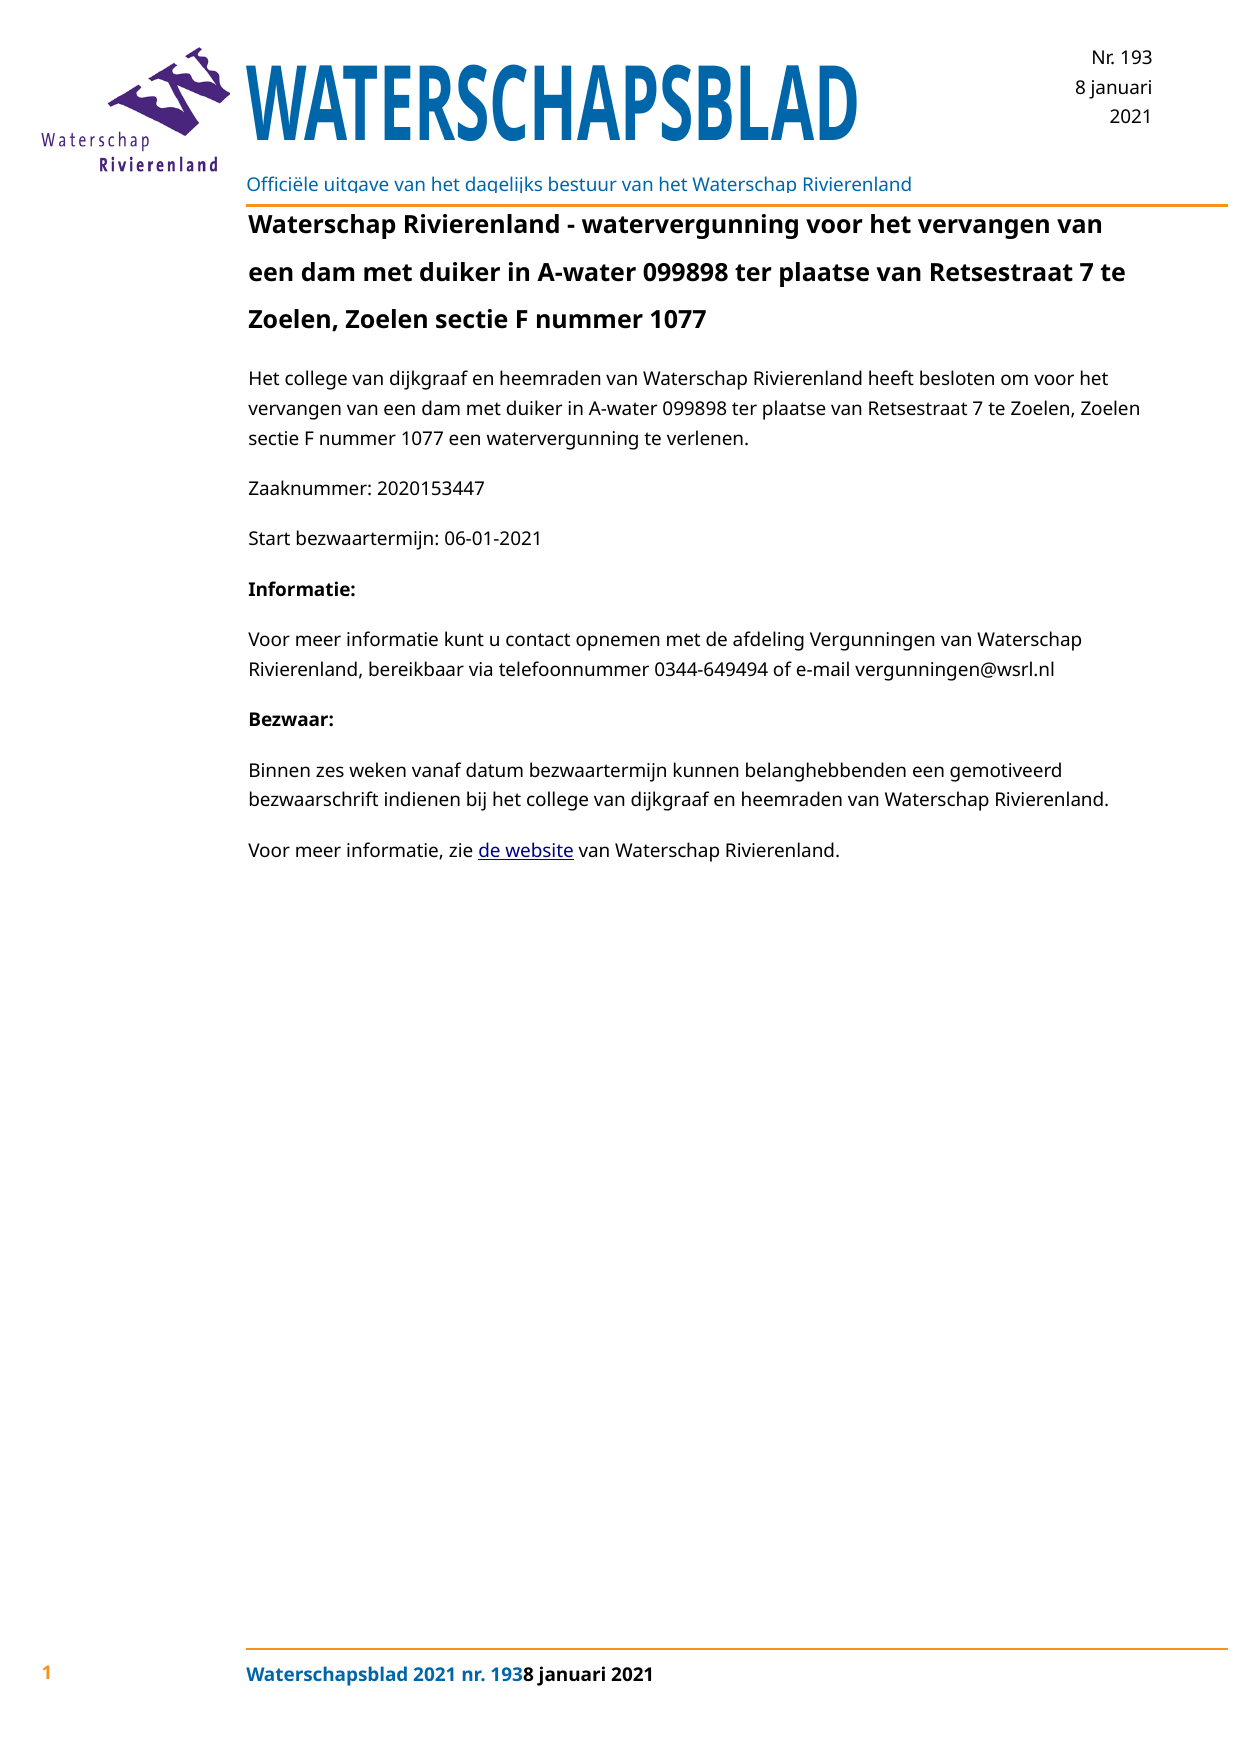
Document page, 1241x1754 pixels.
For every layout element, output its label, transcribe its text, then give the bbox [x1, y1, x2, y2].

text Waterschap Rivierenland - watervergunning voor het vervangen van een dam met duiker in A-water 099898 ter plaatse van Retsestraat 7 te Zoelen, Zoelen sectie F nummer 1077 [248, 207, 1152, 336]
text Voor meer informatie kunt u contact opnemen met de afdeling Vergunningen van Waterschap Rivierenland, bereikbaar via telefoonnummer 0344-649494 of e-mail vergunningen@wsrl.nl [248, 626, 1152, 682]
text Start bezwaartermijn: 06-01-2021 [248, 526, 1152, 551]
picture [41, 47, 231, 172]
text Voor meer informatie, zie de website van Waterschap Rivierenland. [248, 837, 1152, 862]
text Bezwaar: [248, 706, 1152, 732]
text Het college van dijkgraaf en heemraden van Waterschap Rivierenland heeft besloten om voor het vervangen van een dam met duiker in A-water 099898 ter plaatse van Retsestraat 7 te Zoelen, Zoelen sectie F nummer 1077 een watervergunning te verlenen. [248, 366, 1152, 450]
text Informatie: [248, 576, 1152, 602]
text Binnen zes weken vanaf datum bezwaartermijn kunnen belanghebbenden een gemotiveerd bezwaarschrift indienen bij het college van dijkgraaf en heemraden van Waterschap Rivierenland. [248, 757, 1152, 812]
text Zaaknummer: 2020153447 [248, 475, 1152, 501]
